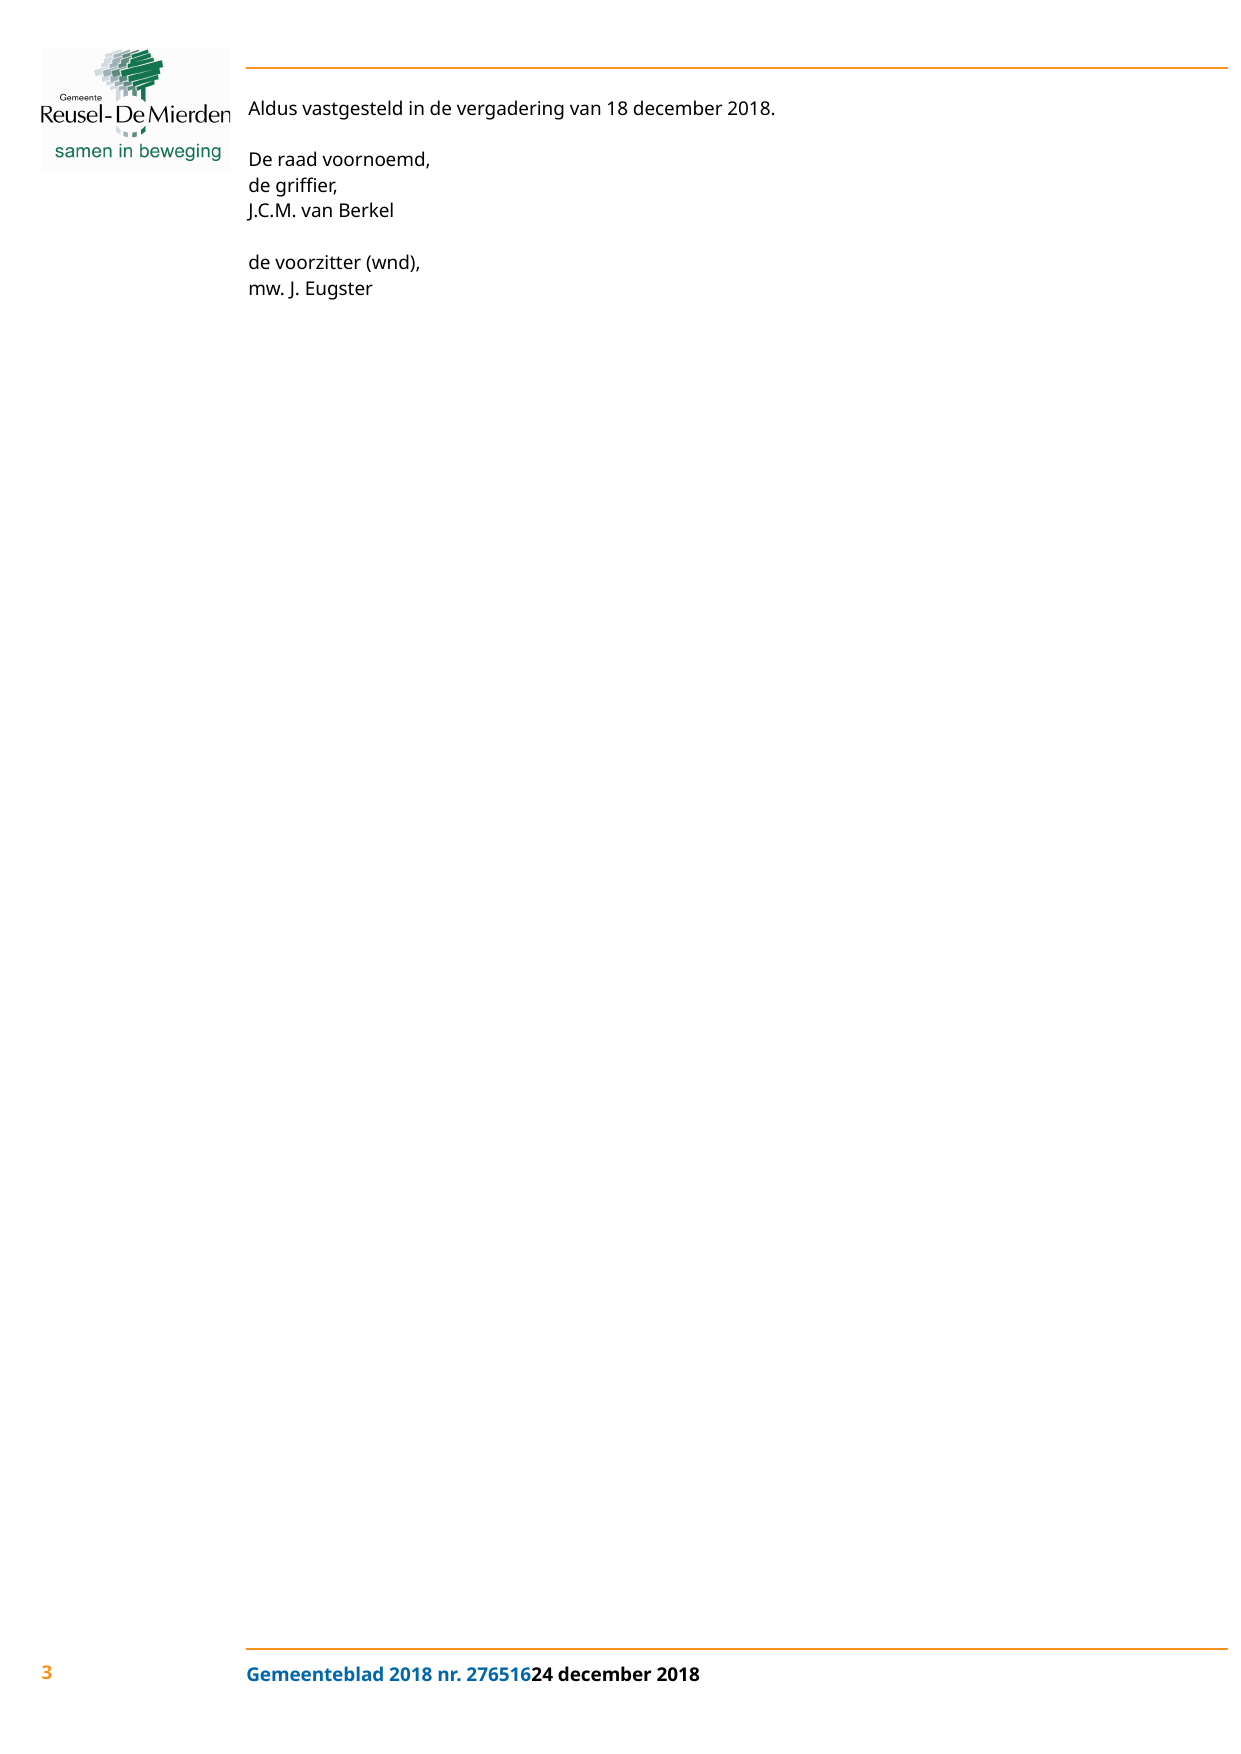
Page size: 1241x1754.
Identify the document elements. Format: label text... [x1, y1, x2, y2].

text De raad voornoemd, [248, 146, 1152, 172]
text de voorzitter (wnd), [248, 249, 1152, 275]
text Aldus vastgesteld in de vergadering van 18 december 2018. [248, 95, 1152, 121]
text de griffier, [248, 172, 1152, 198]
text J.C.M. van Berkel [248, 198, 1152, 223]
text mw. J. Eugster [248, 275, 1152, 301]
picture [41, 47, 231, 172]
